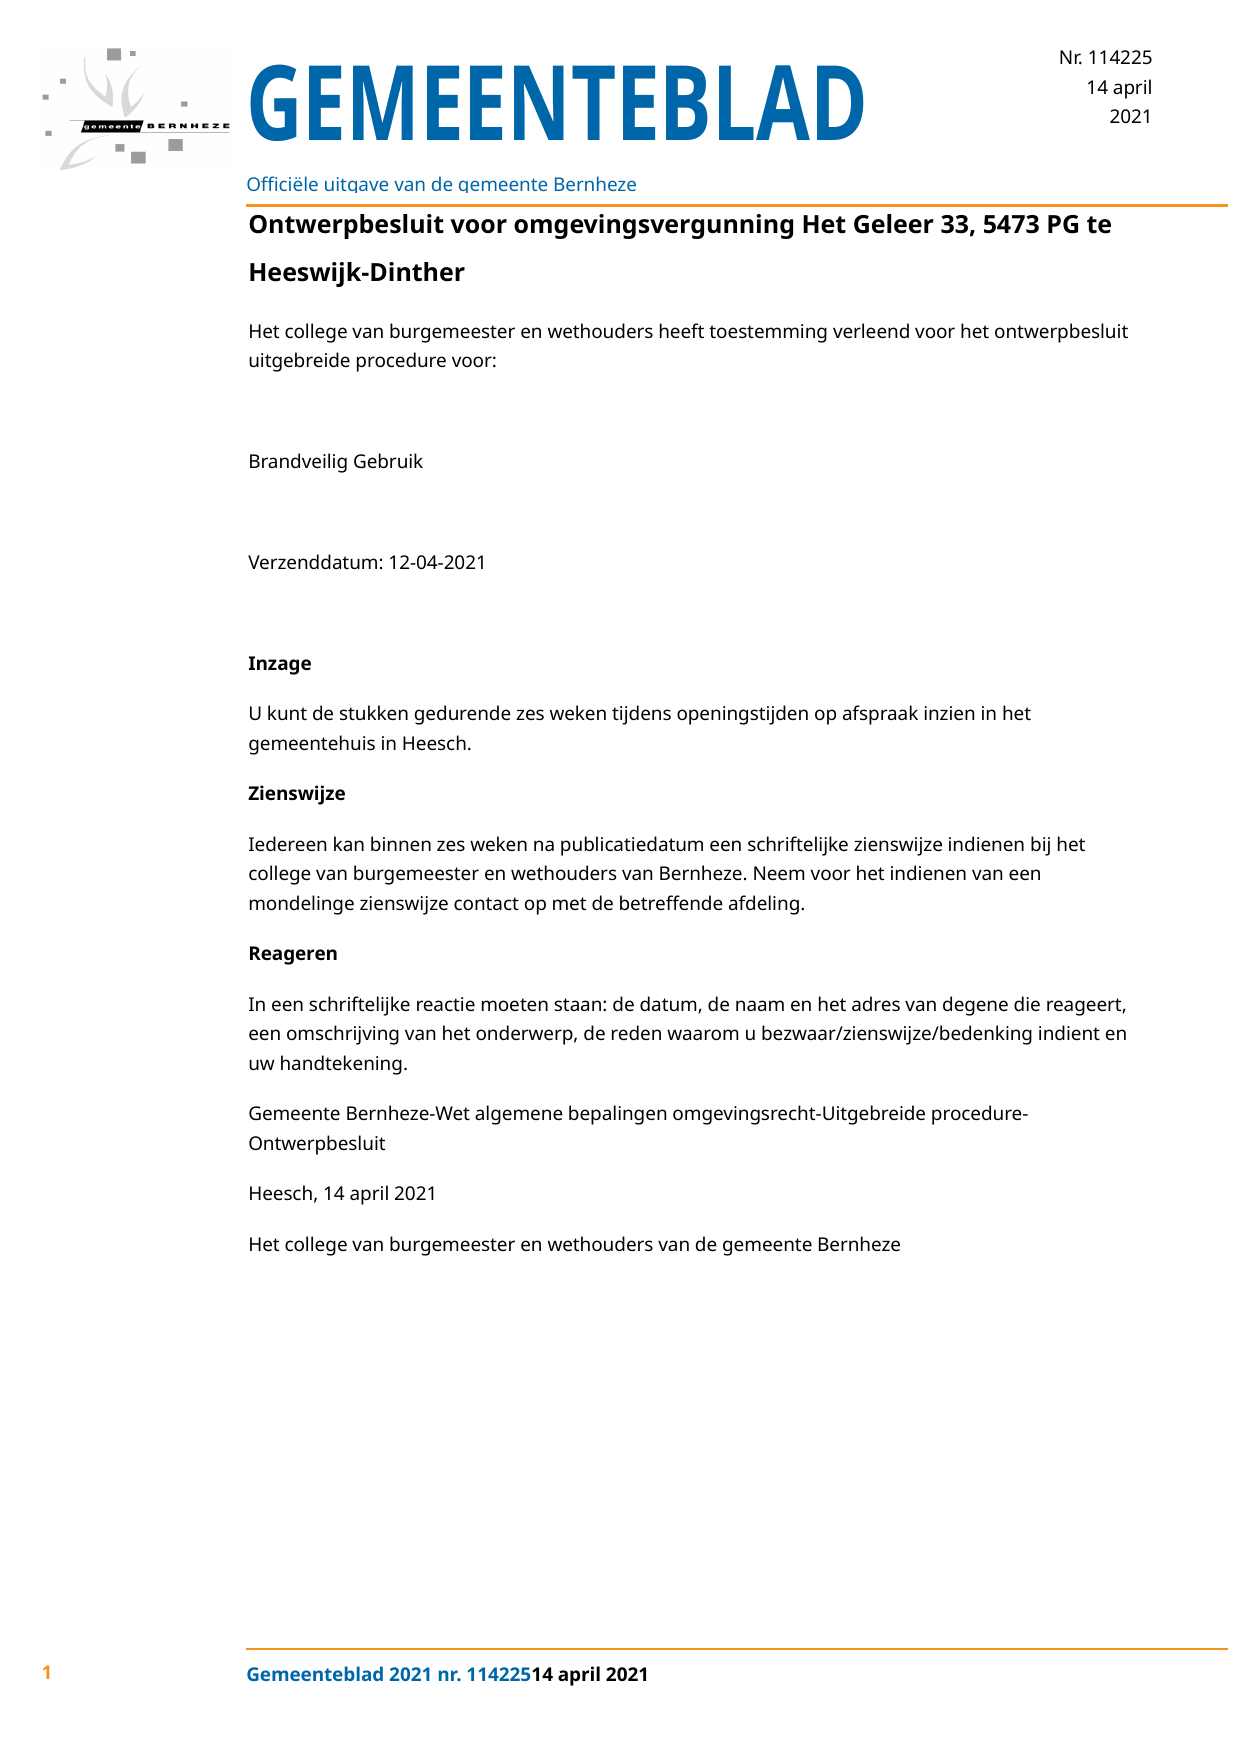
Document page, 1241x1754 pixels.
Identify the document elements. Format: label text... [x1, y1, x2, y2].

text In een schriftelijke reactie moeten staan: de datum, de naam en het adres van degene die reageert, een omschrijving van het onderwerp, de reden waarom u bezwaar/zienswijze/bedenking indient en uw handtekening. [248, 991, 1152, 1076]
text U kunt de stukken gedurende zes weken tijdens openingstijden op afspraak inzien in het gemeentehuis in Heesch. [248, 700, 1152, 756]
text Iedereen kan binnen zes weken na publicatiedatum een schriftelijke zienswijze indienen bij het college van burgemeester en wethouders van Bernheze. Neem voor het indienen van een mondelinge zienswijze contact op met de betreffende afdeling. [248, 831, 1152, 916]
text Ontwerpbesluit voor omgevingsvergunning Het Geleer 33, 5473 PG te Heeswijk-Dinther [248, 207, 1152, 288]
text Het college van burgemeester en wethouders van de gemeente Bernheze [248, 1231, 1152, 1257]
picture [41, 47, 231, 172]
text Gemeente Bernheze-Wet algemene bepalingen omgevingsrecht-Uitgebreide procedure-Ontwerpbesluit [248, 1100, 1152, 1156]
text Inzage [248, 650, 1152, 676]
text Het college van burgemeester en wethouders heeft toestemming verleend voor het ontwerpbesluit uitgebreide procedure voor: [248, 318, 1152, 373]
text Heesch, 14 april 2021 [248, 1180, 1152, 1206]
text Reageren [248, 940, 1152, 966]
text Brandveilig Gebruik [248, 448, 1152, 474]
text Verzenddatum: 12-04-2021 [248, 549, 1152, 575]
text Zienswijze [248, 780, 1152, 806]
